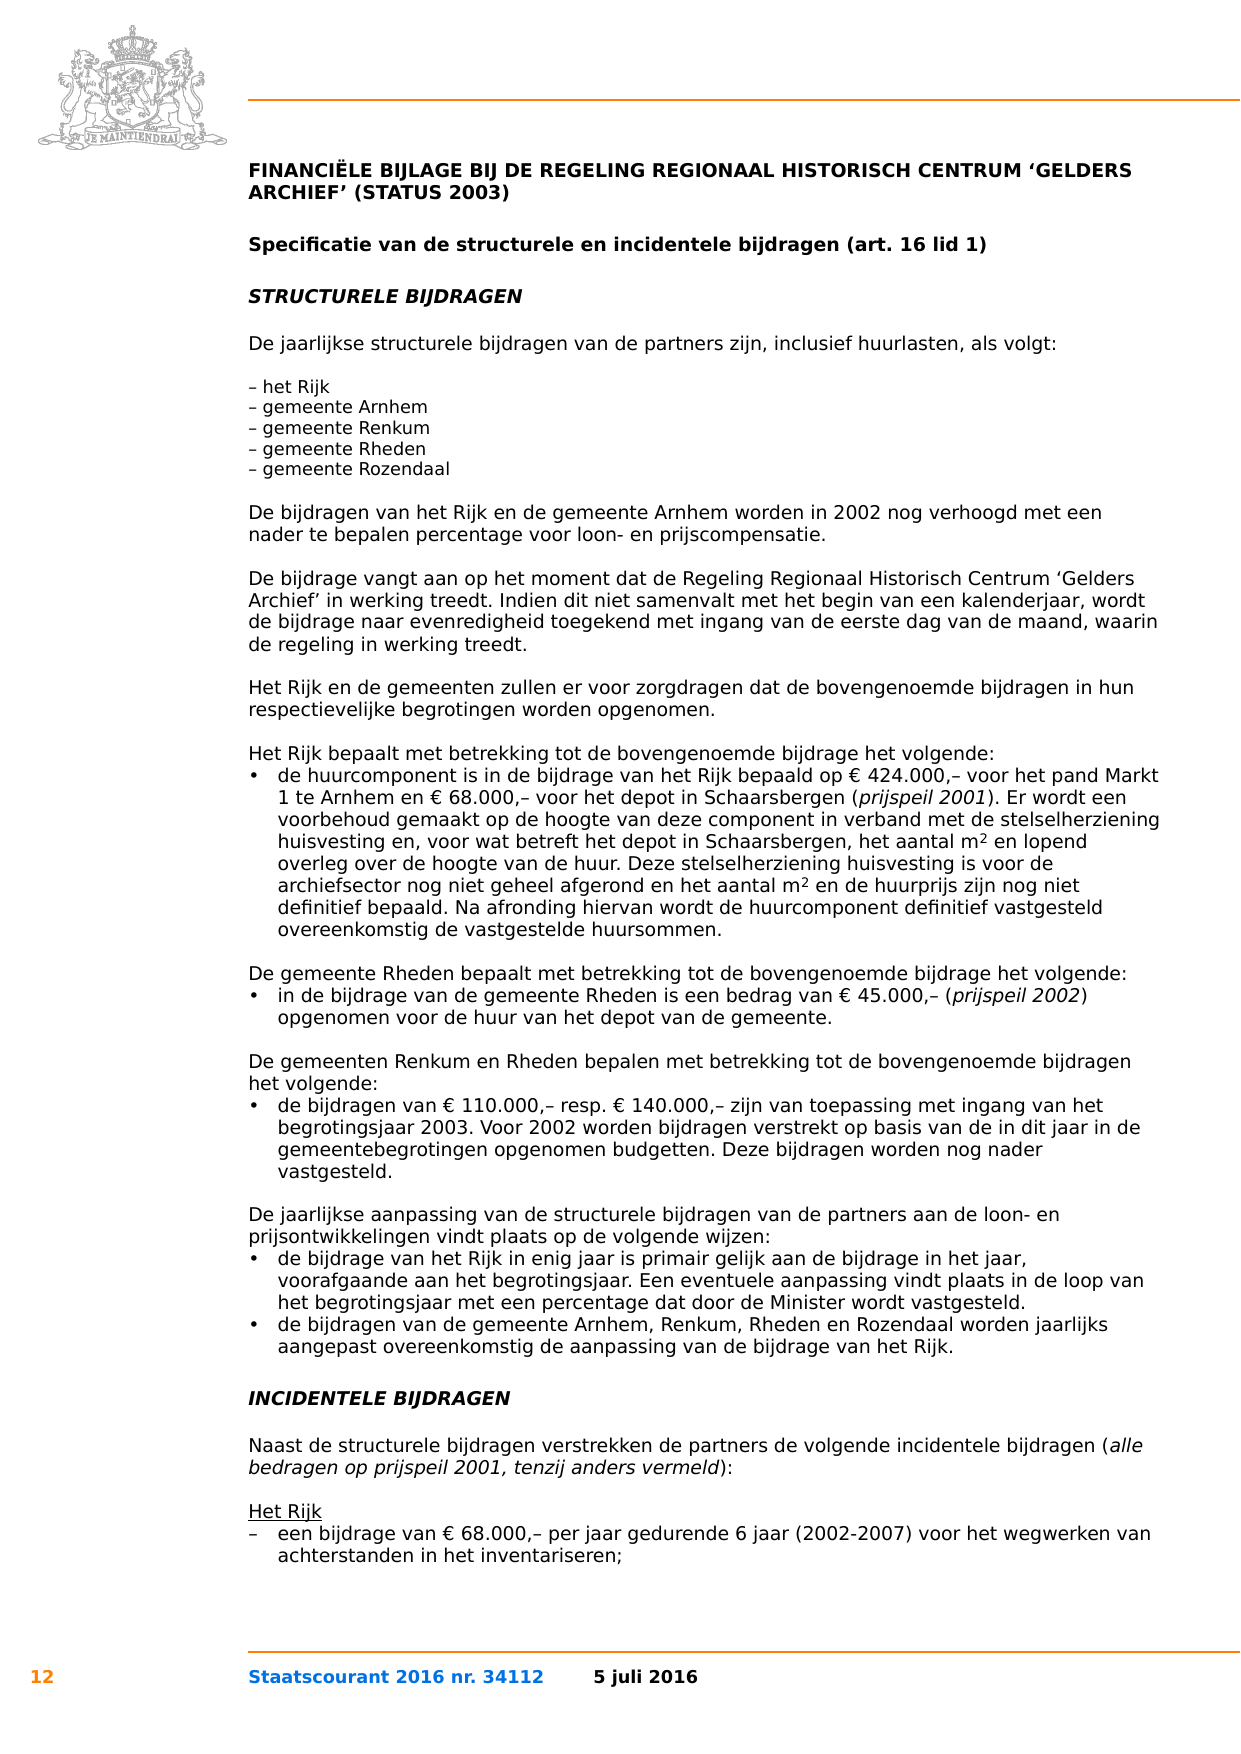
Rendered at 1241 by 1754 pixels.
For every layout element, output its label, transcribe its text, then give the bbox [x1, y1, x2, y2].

text Naast de structurele bijdragen verstrekken de partners de volgende incidentele bijdragen (alle bedragen op prijspeil 2001, tenzij anders vermeld): [248, 1435, 1163, 1479]
table_cell – gemeente Renkum [248, 418, 1163, 438]
table_cell – gemeente Arnhem [248, 397, 1163, 418]
table_cell – gemeente Rozendaal [248, 459, 1163, 480]
text De gemeente Rheden bepaalt met betrekking tot de bovengenoemde bijdrage het volgende: [248, 963, 1163, 985]
text • de bijdragen van de gemeente Arnhem, Renkum, Rheden en Rozendaal worden jaarlijks aangepast overeenkomstig de aanpassing van de bijdrage van het Rijk. [248, 1314, 1163, 1358]
text De gemeenten Renkum en Rheden bepalen met betrekking tot de bovengenoemde bijdragen het volgende: [248, 1051, 1163, 1094]
text • de huurcomponent is in de bijdrage van het Rijk bepaald op € 424.000,– voor het pand Markt 1 te Arnhem en € 68.000,– voor het depot in Schaarsbergen (prijspeil 2001). Er wordt een voorbehoud gemaakt op de hoogte van deze component in verband met de stelselherziening huisvesting en, voor wat betreft het depot in Schaarsbergen, het aantal m2 en lopend overleg over de hoogte van de huur. Deze stelselherziening huisvesting is voor de archiefsector nog niet geheel afgerond en het aantal m2 en de huurprijs zijn nog niet definitief bepaald. Na afronding hiervan wordt de huurcomponent definitief vastgesteld overeenkomstig de vastgestelde huursommen. [248, 765, 1163, 941]
text Het Rijk en de gemeenten zullen er voor zorgdragen dat de bovengenoemde bijdragen in hun respectievelijke begrotingen worden opgenomen. [248, 677, 1163, 721]
subtitle Specificatie van de structurele en incidentele bijdragen (art. 16 lid 1) [248, 234, 1163, 256]
text • in de bijdrage van de gemeente Rheden is een bedrag van € 45.000,– (prijspeil 2002) opgenomen voor de huur van het depot van de gemeente. [248, 985, 1163, 1029]
subtitle FINANCIËLE BIJLAGE BIJ DE REGELING REGIONAAL HISTORISCH CENTRUM ‘GELDERS ARCHIEF’ (STATUS 2003) [248, 160, 1163, 204]
text Het Rijk [248, 1501, 1163, 1523]
text • de bijdrage van het Rijk in enig jaar is primair gelijk aan de bijdrage in het jaar, voorafgaande aan het begrotingsjaar. Een eventuele aanpassing vindt plaats in de loop van het begrotingsjaar met een percentage dat door de Minister wordt vastgesteld. [248, 1248, 1163, 1314]
subtitle STRUCTURELE BIJDRAGEN [248, 286, 1163, 308]
text – een bijdrage van € 68.000,– per jaar gedurende 6 jaar (2002-2007) voor het wegwerken van achterstanden in het inventariseren; [248, 1523, 1163, 1567]
text De jaarlijkse structurele bijdragen van de partners zijn, inclusief huurlasten, als volgt: [248, 333, 1163, 355]
table_header – het Rijk [248, 377, 1163, 397]
text De bijdrage vangt aan op het moment dat de Regeling Regionaal Historisch Centrum ‘Gelders Archief’ in werking treedt. Indien dit niet samenvalt met het begin van een kalenderjaar, wordt de bijdrage naar evenredigheid toegekend met ingang van de eerste dag van de maand, waarin de regeling in werking treedt. [248, 567, 1163, 655]
text Het Rijk bepaalt met betrekking tot de bovengenoemde bijdrage het volgende: [248, 743, 1163, 765]
text • de bijdragen van € 110.000,– resp. € 140.000,– zijn van toepassing met ingang van het begrotingsjaar 2003. Voor 2002 worden bijdragen verstrekt op basis van de in dit jaar in de gemeentebegrotingen opgenomen budgetten. Deze bijdragen worden nog nader vastgesteld. [248, 1094, 1163, 1182]
text De jaarlijkse aanpassing van de structurele bijdragen van de partners aan de loon- en prijsontwikkelingen vindt plaats op de volgende wijzen: [248, 1204, 1163, 1248]
subtitle INCIDENTELE BIJDRAGEN [248, 1388, 1163, 1410]
picture [38, 25, 227, 150]
text De bijdragen van het Rijk en de gemeente Arnhem worden in 2002 nog verhoogd met een nader te bepalen percentage voor loon- en prijscompensatie. [248, 502, 1163, 546]
table_cell – gemeente Rheden [248, 439, 1163, 459]
